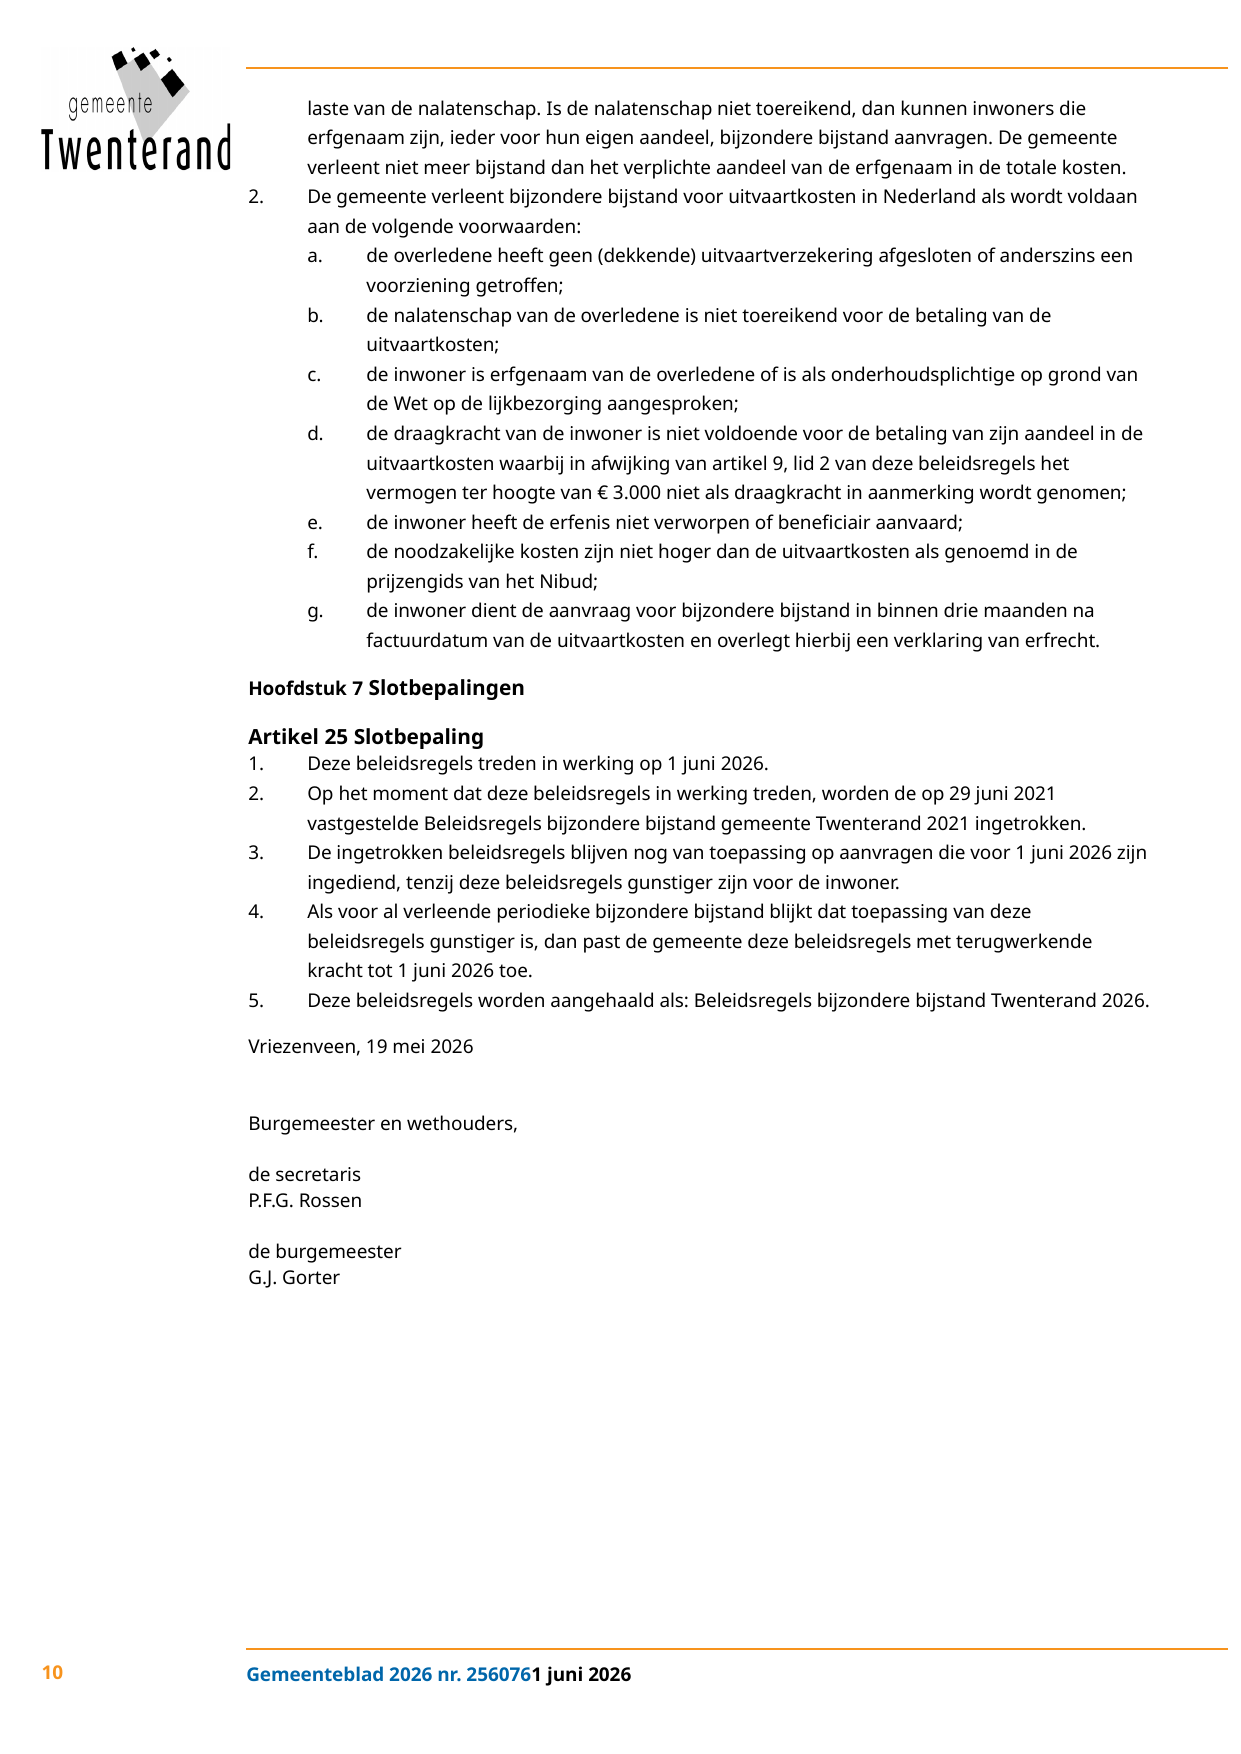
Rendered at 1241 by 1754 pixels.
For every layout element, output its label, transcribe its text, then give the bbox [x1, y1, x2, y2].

picture [41, 47, 231, 172]
list de draagkracht van de inwoner is niet voldoende voor de betaling van zijn aandeel in de uitvaartkosten waarbij in afwijking van artikel 9, lid 2 van deze beleidsregels het vermogen ter hoogte van € 3.000 niet als draagkracht in aanmerking wordt genomen; [307, 420, 1152, 505]
text de secretaris [248, 1162, 1152, 1187]
text Vriezenveen, 19 mei 2026 [248, 1033, 1152, 1059]
list de overledene heeft geen (dekkende) uitvaartverzekering afgesloten of anderszins een voorziening getroffen; [307, 243, 1152, 298]
text de burgemeester [248, 1239, 1152, 1264]
list de inwoner heeft de erfenis niet verworpen of beneficiair aanvaard; [307, 509, 1152, 535]
text P.F.G. Rossen [248, 1187, 1152, 1213]
text G.J. Gorter [248, 1264, 1152, 1290]
list Deze beleidsregels treden in werking op 1 juni 2026. [248, 751, 1152, 776]
text Hoofdstuk 7 Slotbepalingen [248, 673, 1152, 701]
text Burgemeester en wethouders, [248, 1110, 1152, 1136]
list Deze beleidsregels worden aangehaald als: Beleidsregels bijzondere bijstand Twenterand 2026. [248, 987, 1152, 1013]
list de noodzakelijke kosten zijn niet hoger dan de uitvaartkosten als genoemd in de prijzengids van het Nibud; [307, 538, 1152, 594]
list Op het moment dat deze beleidsregels in werking treden, worden de op 29 juni 2021 vastgestelde Beleidsregels bijzondere bijstand gemeente Twenterand 2021 ingetrokken. [248, 780, 1152, 836]
text Artikel 25 Slotbepaling [248, 722, 1152, 751]
list de inwoner is erfgenaam van de overledene of is als onderhoudsplichtige op grond van de Wet op de lijkbezorging aangesproken; [307, 361, 1152, 416]
list Als voor al verleende periodieke bijzondere bijstand blijkt dat toepassing van deze beleidsregels gunstiger is, dan past de gemeente deze beleidsregels met terugwerkende kracht tot 1 juni 2026 toe. [248, 898, 1152, 983]
list laste van de nalatenschap. Is de nalatenschap niet toereikend, dan kunnen inwoners die erfgenaam zijn, ieder voor hun eigen aandeel, bijzondere bijstand aanvragen. De gemeente verleent niet meer bijstand dan het verplichte aandeel van de erfgenaam in de totale kosten. [248, 95, 1152, 180]
list De gemeente verleent bijzondere bijstand voor uitvaartkosten in Nederland als wordt voldaan aan de volgende voorwaarden: [248, 183, 1152, 239]
list de inwoner dient de aanvraag voor bijzondere bijstand in binnen drie maanden na factuurdatum van de uitvaartkosten en overlegt hierbij een verklaring van erfrecht. [307, 598, 1152, 653]
list de nalatenschap van de overledene is niet toereikend voor de betaling van de uitvaartkosten; [307, 302, 1152, 357]
list De ingetrokken beleidsregels blijven nog van toepassing op aanvragen die voor 1 juni 2026 zijn ingediend, tenzij deze beleidsregels gunstiger zijn voor de inwoner. [248, 839, 1152, 895]
